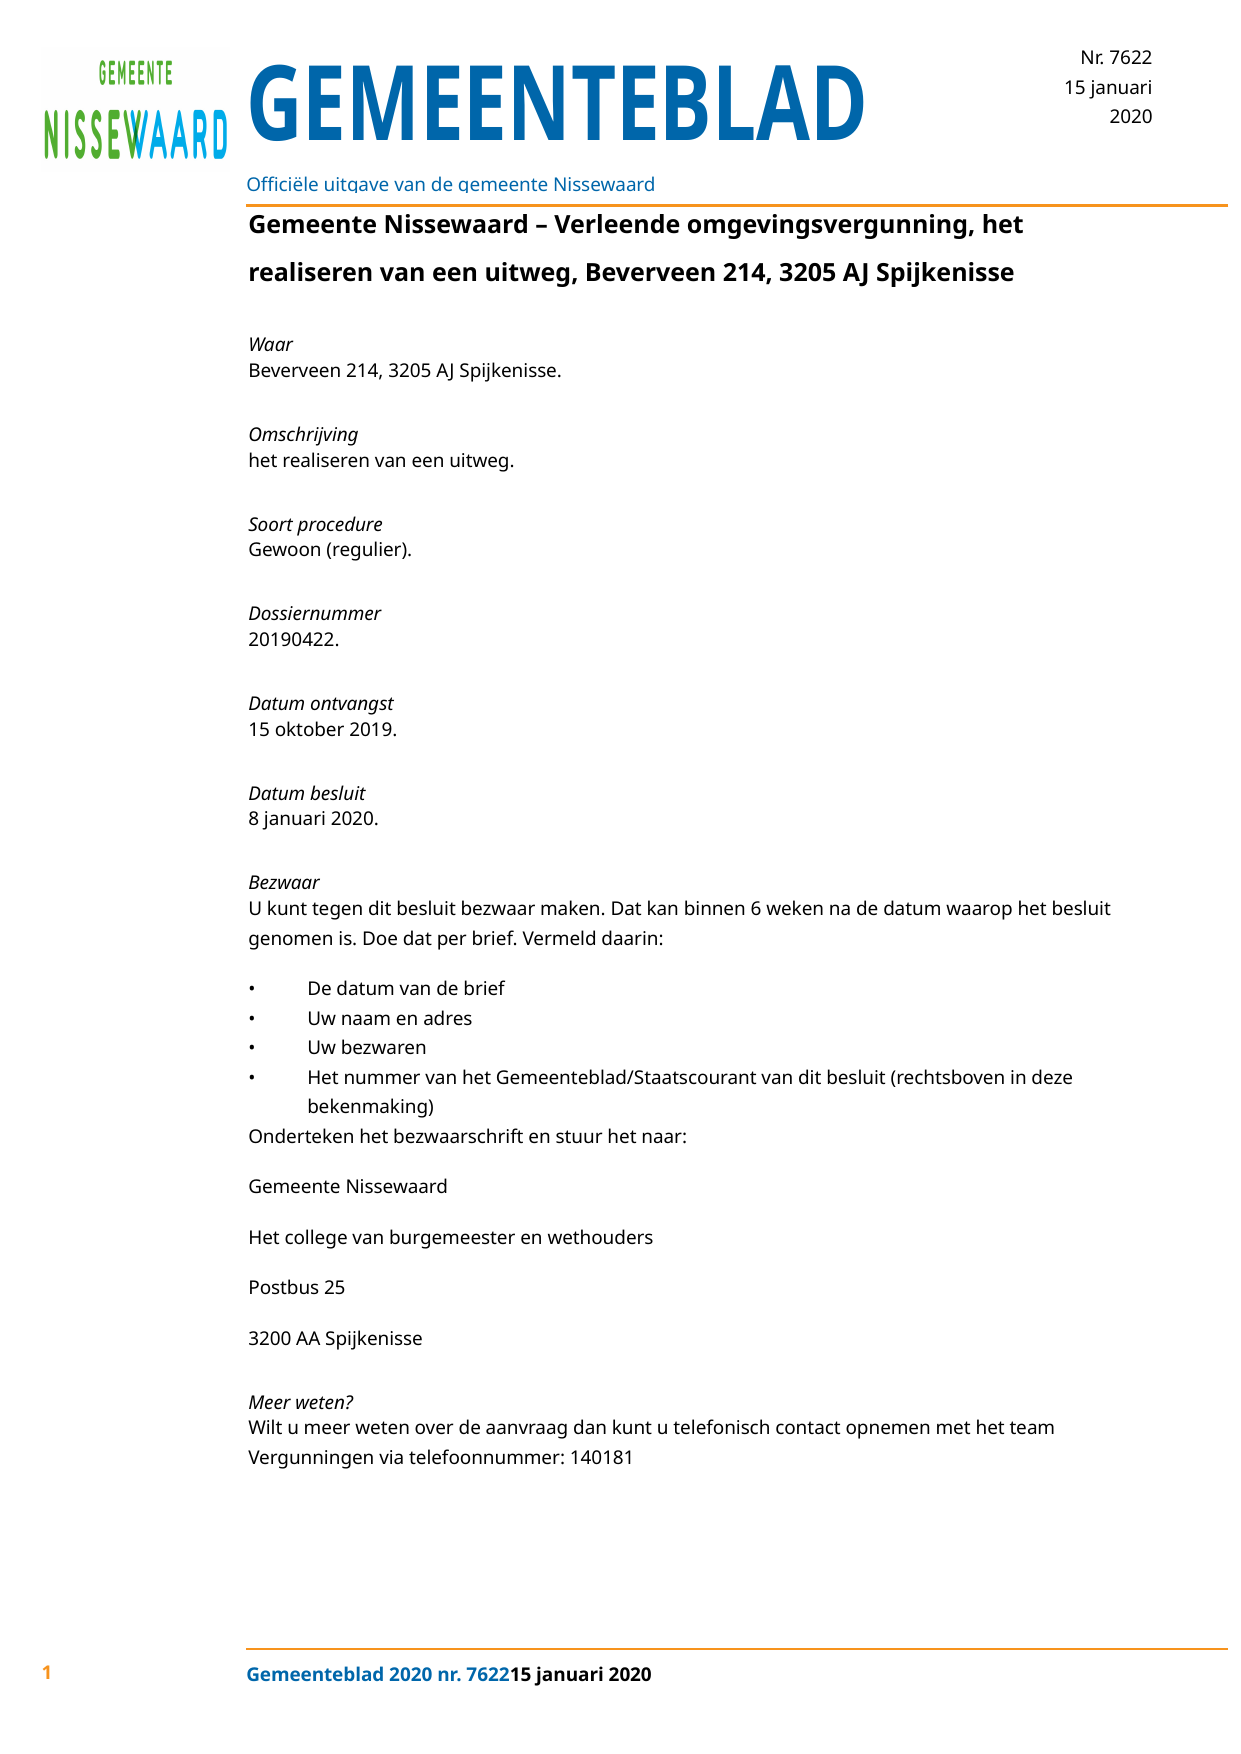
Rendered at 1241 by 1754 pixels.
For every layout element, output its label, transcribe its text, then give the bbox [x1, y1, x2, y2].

text U kunt tegen dit besluit bezwaar maken. Dat kan binnen 6 weken na de datum waarop het besluit genomen is. Doe dat per brief. Vermeld daarin: [248, 895, 1152, 951]
text Waar [248, 331, 1152, 357]
text Meer weten? [248, 1389, 1152, 1414]
text Dossiernummer [248, 601, 1152, 626]
text 20190422. [248, 626, 1152, 652]
text Gemeente Nissewaard – Verleende omgevingsvergunning, het realiseren van een uitweg, Beverveen 214, 3205 AJ Spijkenisse [248, 207, 1152, 288]
text Onderteken het bezwaarschrift en stuur het naar: [248, 1123, 1152, 1149]
text Postbus 25 [248, 1274, 1152, 1300]
text Het college van burgemeester en wethouders [248, 1224, 1152, 1250]
text Bezwaar [248, 869, 1152, 895]
text Beverveen 214, 3205 AJ Spijkenisse. [248, 357, 1152, 383]
text Wilt u meer weten over de aanvraag dan kunt u telefonisch contact opnemen met het team Vergunningen via telefoonnummer: 140181 [248, 1414, 1152, 1470]
list Het nummer van het Gemeenteblad/Staatscourant van dit besluit (rechtsboven in deze bekenmaking) [248, 1064, 1152, 1119]
text 3200 AA Spijkenisse [248, 1325, 1152, 1351]
picture [41, 47, 231, 172]
text Omschrijving [248, 421, 1152, 447]
text het realiseren van een uitweg. [248, 447, 1152, 473]
text 15 oktober 2019. [248, 716, 1152, 742]
text Soort procedure [248, 511, 1152, 537]
text 8 januari 2020. [248, 806, 1152, 831]
text Datum besluit [248, 780, 1152, 806]
list Uw bezwaren [248, 1034, 1152, 1060]
text Gewoon (regulier). [248, 537, 1152, 562]
list De datum van de brief [248, 975, 1152, 1001]
text Datum ontvangst [248, 690, 1152, 716]
text Gemeente Nissewaard [248, 1174, 1152, 1199]
list Uw naam en adres [248, 1005, 1152, 1031]
